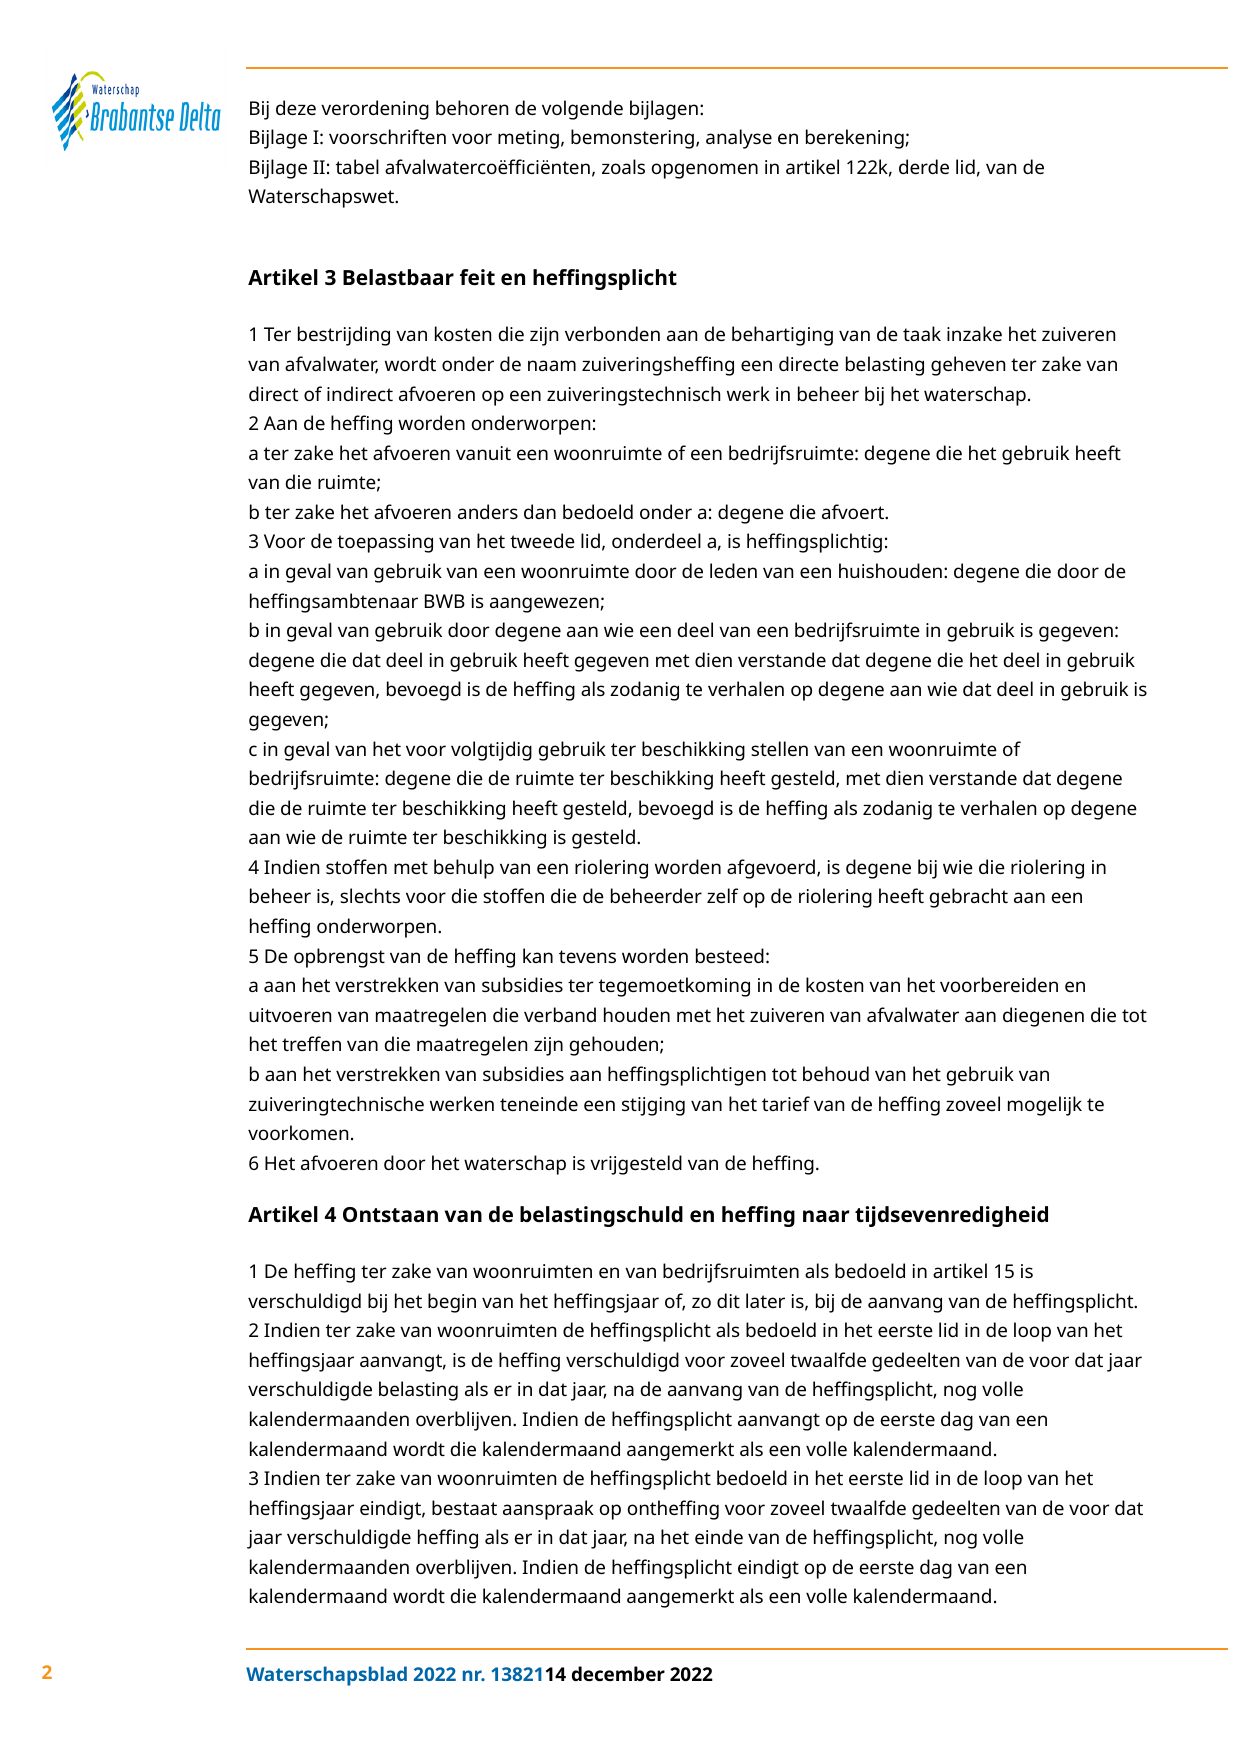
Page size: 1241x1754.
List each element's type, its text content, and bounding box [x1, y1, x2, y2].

text c in geval van het voor volgtijdig gebruik ter beschikking stellen van een woonruimte of bedrijfsruimte: degene die de ruimte ter beschikking heeft gesteld, met dien verstande dat degene die de ruimte ter beschikking heeft gesteld, bevoegd is de heffing als zodanig te verhalen op degene aan wie de ruimte ter beschikking is gesteld. [248, 736, 1152, 850]
text 2 Indien ter zake van woonruimten de heffingsplicht als bedoeld in het eerste lid in de loop van het heffingsjaar aanvangt, is de heffing verschuldigd voor zoveel twaalfde gedeelten van de voor dat jaar verschuldigde belasting als er in dat jaar, na de aanvang van de heffingsplicht, nog volle kalendermaanden overblijven. Indien de heffingsplicht aanvangt op de eerste dag van een kalendermaand wordt die kalendermaand aangemerkt als een volle kalendermaand. [248, 1317, 1152, 1462]
text 4 Indien stoffen met behulp van een riolering worden afgevoerd, is degene bij wie die riolering in beheer is, slechts voor die stoffen die de beheerder zelf op de riolering heeft gebracht aan een heffing onderworpen. [248, 854, 1152, 939]
text Artikel 4 Ontstaan van de belastingschuld en heffing naar tijdsevenredigheid [248, 1200, 1152, 1229]
text b in geval van gebruik door degene aan wie een deel van een bedrijfsruimte in gebruik is gegeven: degene die dat deel in gebruik heeft gegeven met dien verstande dat degene die het deel in gebruik heeft gegeven, bevoegd is de heffing als zodanig te verhalen op degene aan wie dat deel in gebruik is gegeven; [248, 617, 1152, 732]
text b ter zake het afvoeren anders dan bedoeld onder a: degene die afvoert. [248, 499, 1152, 525]
text a ter zake het afvoeren vanuit een woonruimte of een bedrijfsruimte: degene die het gebruik heeft van die ruimte; [248, 440, 1152, 495]
picture [41, 47, 231, 172]
text Bij deze verordening behoren de volgende bijlagen: [248, 95, 1152, 121]
text Bijlage I: voorschriften voor meting, bemonstering, analyse en berekening; [248, 124, 1152, 150]
text 1 De heffing ter zake van woonruimten en van bedrijfsruimten als bedoeld in artikel 15 is verschuldigd bij het begin van het heffingsjaar of, zo dit later is, bij de aanvang van de heffingsplicht. [248, 1258, 1152, 1314]
text 2 Aan de heffing worden onderworpen: [248, 410, 1152, 436]
text a aan het verstrekken van subsidies ter tegemoetkoming in de kosten van het voorbereiden en uitvoeren van maatregelen die verband houden met het zuiveren van afvalwater aan diegenen die tot het treffen van die maatregelen zijn gehouden; [248, 972, 1152, 1057]
text Artikel 3 Belastbaar feit en heffingsplicht [248, 263, 1152, 292]
text 1 Ter bestrijding van kosten die zijn verbonden aan de behartiging van de taak inzake het zuiveren van afvalwater, wordt onder de naam zuiveringsheffing een directe belasting geheven ter zake van direct of indirect afvoeren op een zuiveringstechnisch werk in beheer bij het waterschap. [248, 322, 1152, 406]
text 3 Voor de toepassing van het tweede lid, onderdeel a, is heffingsplichtig: [248, 529, 1152, 554]
text b aan het verstrekken van subsidies aan heffingsplichtigen tot behoud van het gebruik van zuiveringtechnische werken teneinde een stijging van het tarief van de heffing zoveel mogelijk te voorkomen. [248, 1061, 1152, 1146]
text 5 De opbrengst van de heffing kan tevens worden besteed: [248, 943, 1152, 968]
text 6 Het afvoeren door het waterschap is vrijgesteld van de heffing. [248, 1150, 1152, 1176]
text 3 Indien ter zake van woonruimten de heffingsplicht bedoeld in het eerste lid in de loop van het heffingsjaar eindigt, bestaat aanspraak op ontheffing voor zoveel twaalfde gedeelten van de voor dat jaar verschuldigde heffing als er in dat jaar, na het einde van de heffingsplicht, nog volle kalendermaanden overblijven. Indien de heffingsplicht eindigt op de eerste dag van een kalendermaand wordt die kalendermaand aangemerkt als een volle kalendermaand. [248, 1465, 1152, 1609]
text a in geval van gebruik van een woonruimte door de leden van een huishouden: degene die door de heffingsambtenaar BWB is aangewezen; [248, 558, 1152, 613]
text Bijlage II: tabel afvalwatercoëfficiënten, zoals opgenomen in artikel 122k, derde lid, van de Waterschapswet. [248, 154, 1152, 209]
